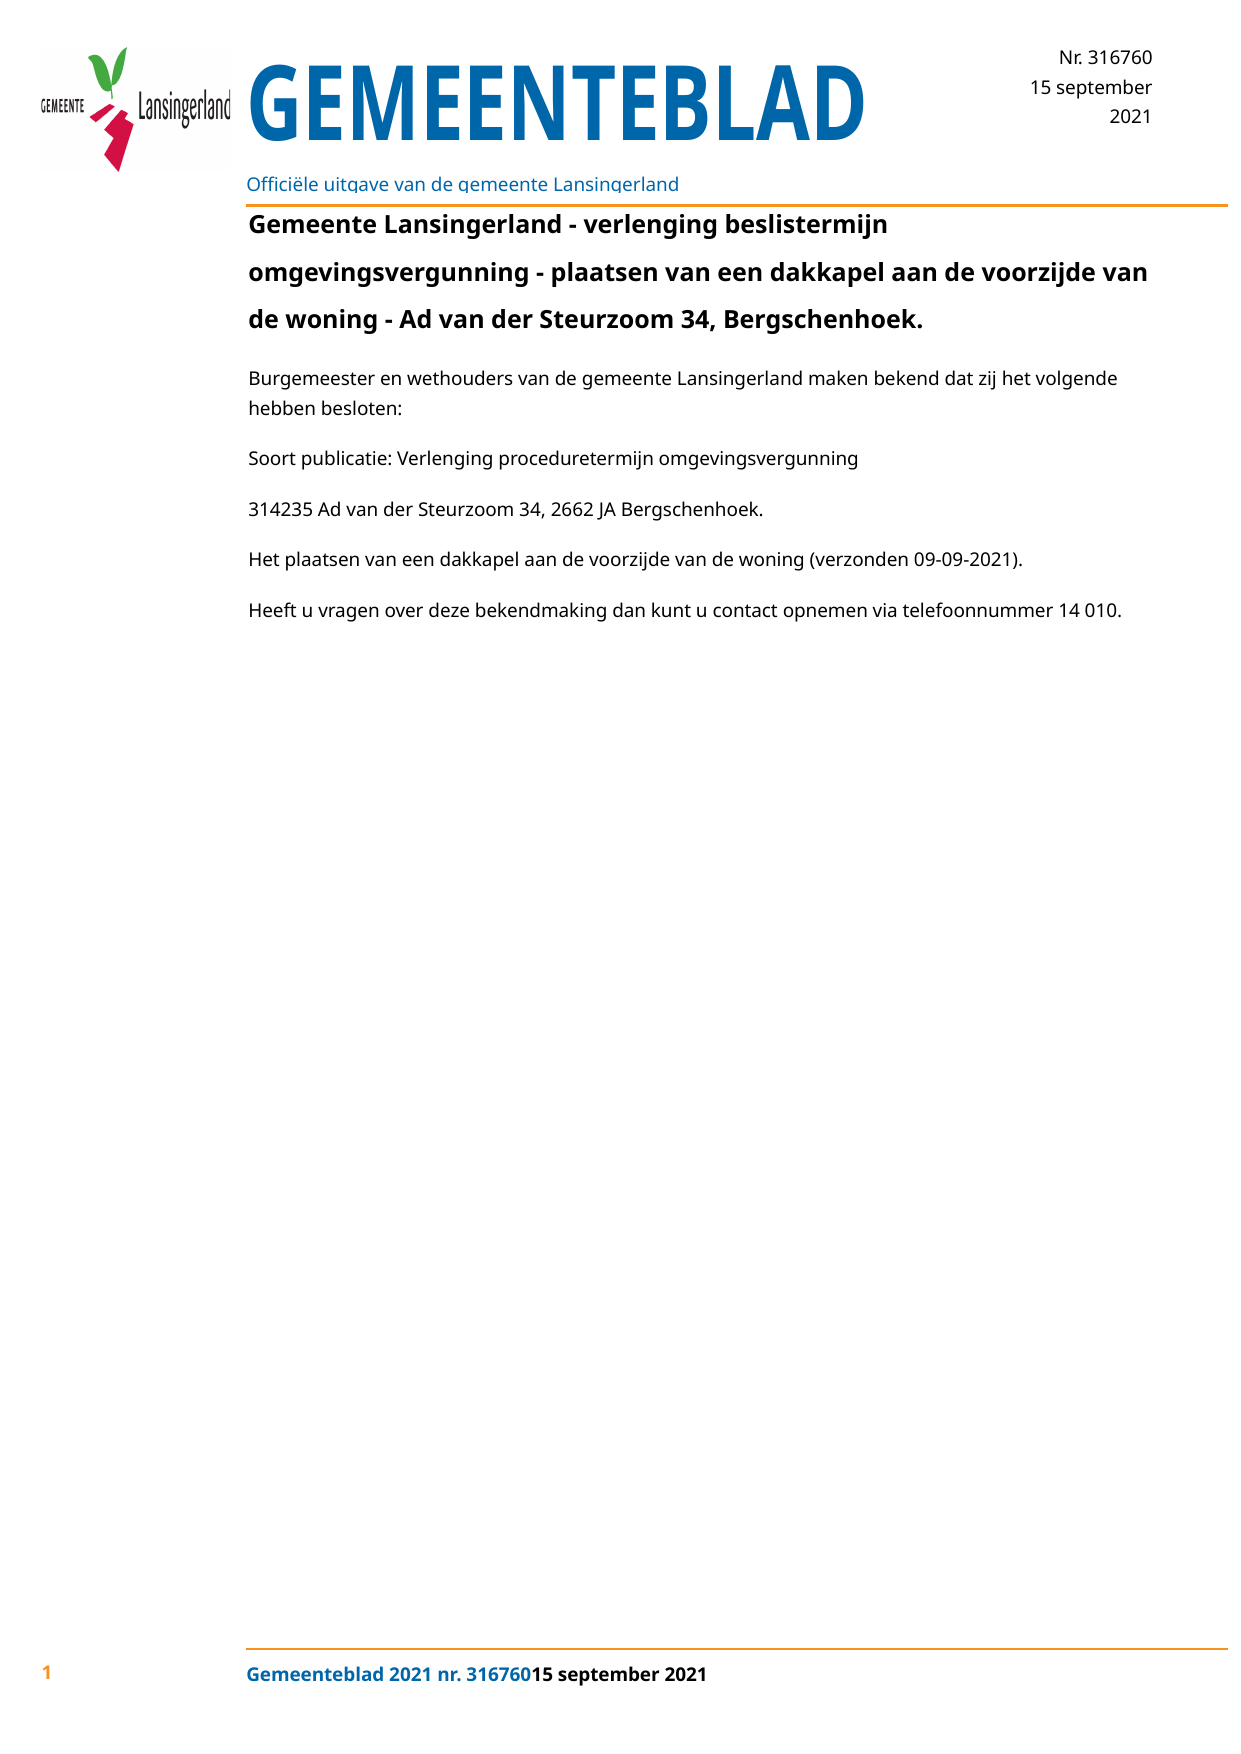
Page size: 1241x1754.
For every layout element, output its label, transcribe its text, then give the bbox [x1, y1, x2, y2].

text Burgemeester en wethouders van de gemeente Lansingerland maken bekend dat zij het volgende hebben besloten: [248, 366, 1152, 421]
text 314235 Ad van der Steurzoom 34, 2662 JA Bergschenhoek. [248, 496, 1152, 522]
picture [41, 47, 231, 172]
text Gemeente Lansingerland - verlenging beslistermijn omgevingsvergunning - plaatsen van een dakkapel aan de voorzijde van de woning - Ad van der Steurzoom 34, Bergschenhoek. [248, 207, 1152, 336]
text Soort publicatie: Verlenging proceduretermijn omgevingsvergunning [248, 446, 1152, 471]
text Het plaatsen van een dakkapel aan de voorzijde van de woning (verzonden 09-09-2021). [248, 546, 1152, 572]
text Heeft u vragen over deze bekendmaking dan kunt u contact opnemen via telefoonnummer 14 010. [248, 597, 1152, 622]
